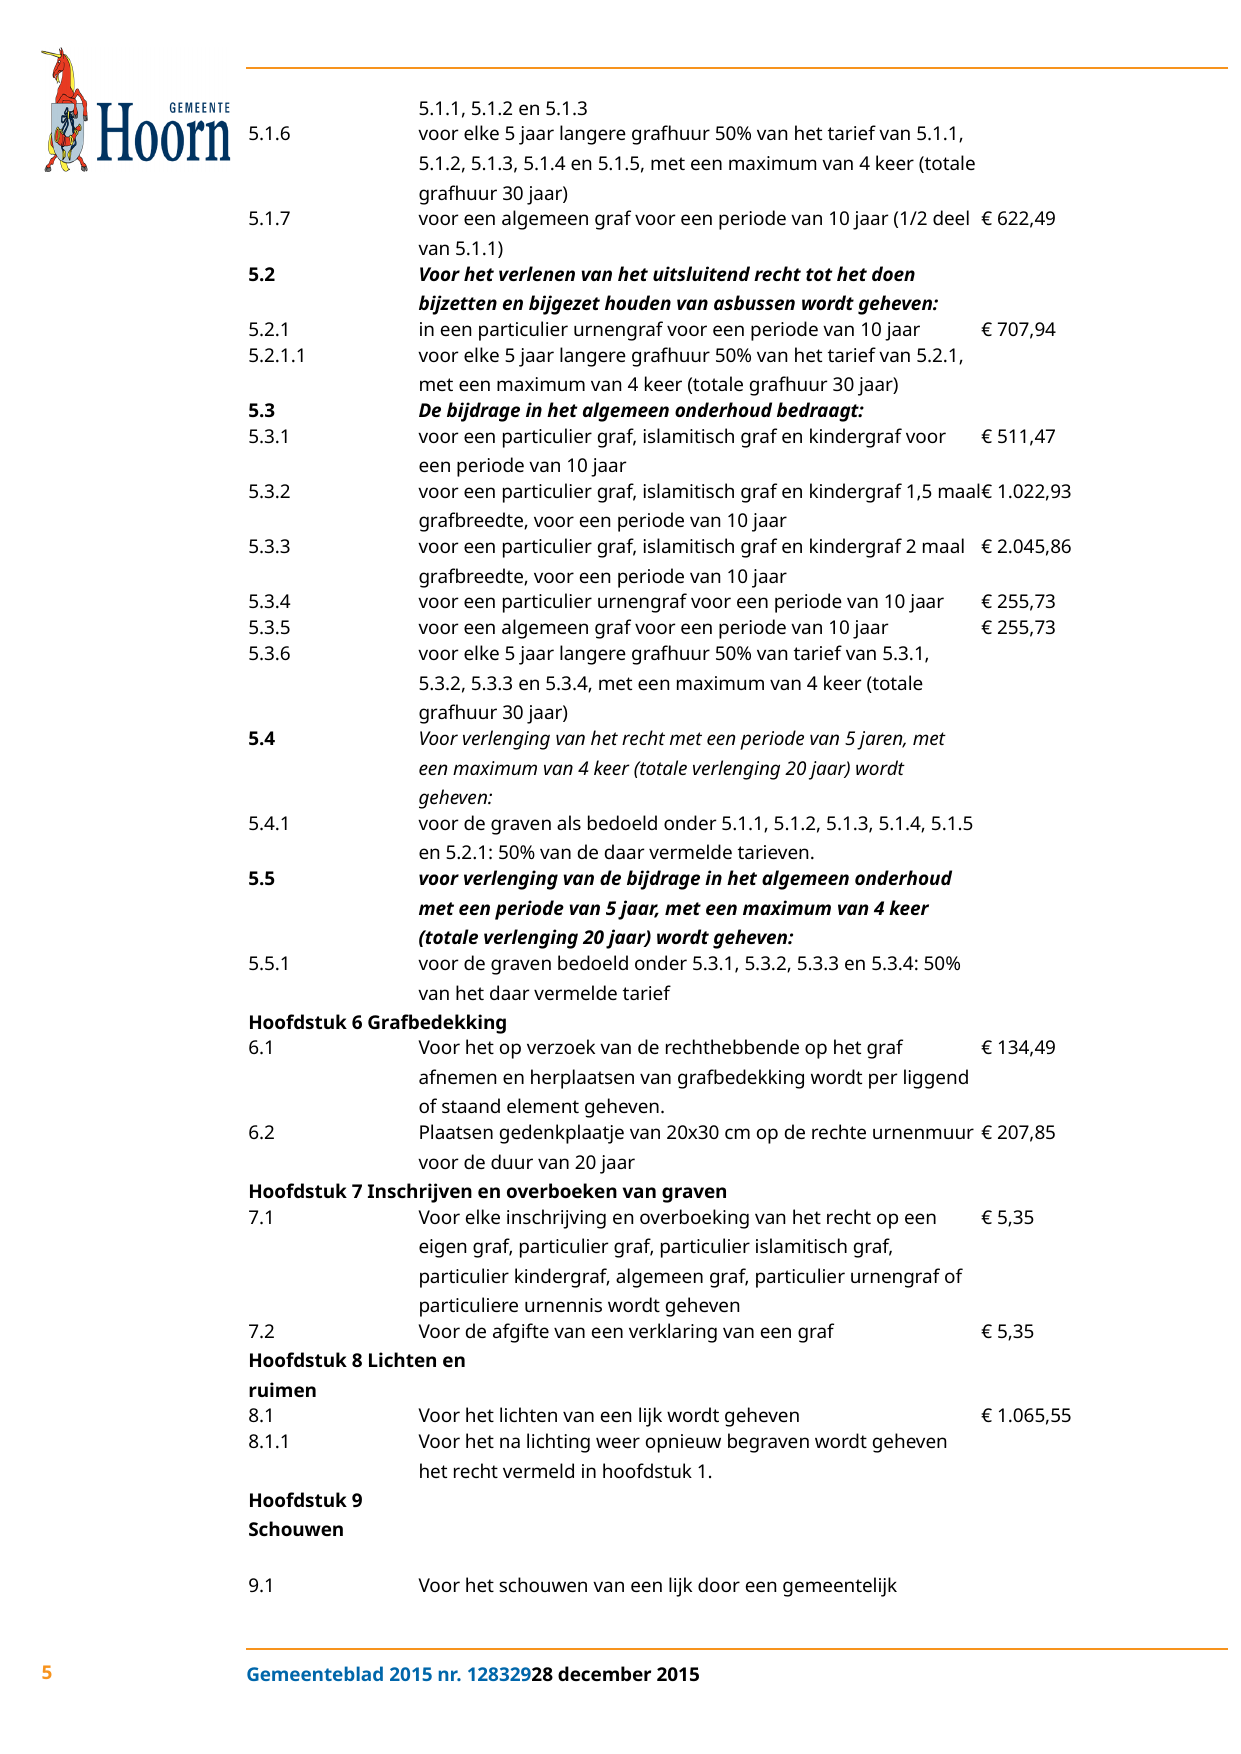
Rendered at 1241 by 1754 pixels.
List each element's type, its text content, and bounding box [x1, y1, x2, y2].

table_cell voor een particulier graf, islamitisch graf en kindergraf 1,5 maal grafbreedte, voor een periode van 10 jaar [418, 478, 981, 533]
table_cell voor elke 5 jaar langere grafhuur 50% van het tarief van 5.2.1, met een maximum van 4 keer (totale grafhuur 30 jaar) [418, 342, 981, 397]
table_header [981, 1009, 1152, 1034]
table_cell voor de graven bedoeld onder 5.3.1, 5.3.2, 5.3.3 en 5.3.4: 50% van het daar vermelde tarief [418, 950, 981, 1006]
table_cell € 2.045,86 [981, 534, 1152, 589]
table_cell 5.3 [248, 397, 418, 423]
table_cell [981, 725, 1152, 810]
table_cell 6.2 [248, 1120, 418, 1175]
table_cell [248, 95, 418, 121]
table_cell [981, 950, 1152, 1006]
table_cell [981, 865, 1152, 950]
table_cell 5.5 [248, 865, 418, 950]
table_cell Voor het lichten van een lijk wordt geheven [418, 1403, 981, 1428]
table_header [981, 1487, 1152, 1572]
table_cell 5.2 [248, 261, 418, 316]
table_cell Voor elke inschrijving en overboeking van het recht op een eigen graf, particulier graf, particulier islamitisch graf, particulier kindergraf, algemeen graf, particulier urnengraf of particuliere urnennis wordt geheven [418, 1204, 981, 1318]
table_cell De bijdrage in het algemeen onderhoud bedraagt: [418, 397, 981, 423]
table_cell 5.3.1 [248, 423, 418, 478]
table_cell voor een particulier graf, islamitisch graf en kindergraf voor een periode van 10 jaar [418, 423, 981, 478]
table_cell 5.4.1 [248, 810, 418, 865]
table_cell voor de graven als bedoeld onder 5.1.1, 5.1.2, 5.1.3, 5.1.4, 5.1.5 en 5.2.1: 50% van de daar vermelde tarieven. [418, 810, 981, 865]
table_cell voor verlenging van de bijdrage in het algemeen onderhoud met een periode van 5 jaar, met een maximum van 4 keer (totale verlenging 20 jaar) wordt geheven: [418, 865, 981, 950]
table_cell voor elke 5 jaar langere grafhuur 50% van het tarief van 5.1.1, 5.1.2, 5.1.3, 5.1.4 en 5.1.5, met een maximum van 4 keer (totale grafhuur 30 jaar) [418, 121, 981, 205]
table_cell 5.2.1.1 [248, 342, 418, 397]
table_cell 5.4 [248, 725, 418, 810]
table_header Hoofdstuk 9 Schouwen [248, 1487, 981, 1572]
table_cell voor een algemeen graf voor een periode van 10 jaar (1/2 deel van 5.1.1) [418, 205, 981, 261]
table_cell Voor verlenging van het recht met een periode van 5 jaren, met een maximum van 4 keer (totale verlenging 20 jaar) wordt geheven: [418, 725, 981, 810]
table_cell 5.3.3 [248, 534, 418, 589]
table_cell 5.1.6 [248, 121, 418, 205]
table_cell 7.2 [248, 1318, 418, 1344]
table_cell Voor het op verzoek van de rechthebbende op het graf afnemen en herplaatsen van grafbedekking wordt per liggend of staand element geheven. [418, 1035, 981, 1119]
table_cell [981, 1572, 1152, 1598]
table_header Hoofdstuk 6 Grafbedekking [248, 1009, 981, 1034]
table_cell Voor het na lichting weer opnieuw begraven wordt geheven het recht vermeld in hoofdstuk 1. [418, 1429, 981, 1484]
table_cell voor elke 5 jaar langere grafhuur 50% van tarief van 5.3.1, 5.3.2, 5.3.3 en 5.3.4, met een maximum van 4 keer (totale grafhuur 30 jaar) [418, 640, 981, 725]
table_cell [981, 121, 1152, 205]
table_cell € 207,85 [981, 1120, 1152, 1175]
table_header [981, 1178, 1152, 1204]
table_cell € 134,49 [981, 1035, 1152, 1119]
table_cell € 511,47 [981, 423, 1152, 478]
table_cell € 5,35 [981, 1204, 1152, 1318]
table_cell € 255,73 [981, 589, 1152, 614]
table_cell € 5,35 [981, 1318, 1152, 1344]
table_cell voor een particulier urnengraf voor een periode van 10 jaar [418, 589, 981, 614]
table_cell 5.1.7 [248, 205, 418, 261]
table_cell 9.1 [248, 1572, 418, 1598]
table_cell € 1.022,93 [981, 478, 1152, 533]
table_cell € 1.065,55 [981, 1403, 1152, 1428]
table_cell 5.3.6 [248, 640, 418, 725]
table_cell Voor het schouwen van een lijk door een gemeentelijk [418, 1572, 981, 1598]
table_cell Plaatsen gedenkplaatje van 20x30 cm op de rechte urnenmuur voor de duur van 20 jaar [418, 1120, 981, 1175]
table_header Hoofdstuk 8 Lichten en ruimen [248, 1348, 981, 1403]
table_cell [981, 1429, 1152, 1484]
table_header [981, 1348, 1152, 1403]
table_cell € 622,49 [981, 205, 1152, 261]
table_cell [981, 95, 1152, 121]
table_cell Voor het verlenen van het uitsluitend recht tot het doen bijzetten en bijgezet houden van asbussen wordt geheven: [418, 261, 981, 316]
table_cell 5.3.4 [248, 589, 418, 614]
table_cell 8.1.1 [248, 1429, 418, 1484]
table_cell [981, 640, 1152, 725]
table_cell [981, 397, 1152, 423]
table_cell 5.2.1 [248, 316, 418, 342]
table_cell 5.3.5 [248, 615, 418, 640]
table_cell € 255,73 [981, 615, 1152, 640]
table_cell € 707,94 [981, 316, 1152, 342]
table_cell voor een particulier graf, islamitisch graf en kindergraf 2 maal grafbreedte, voor een periode van 10 jaar [418, 534, 981, 589]
table_cell 7.1 [248, 1204, 418, 1318]
table_cell Voor de afgifte van een verklaring van een graf [418, 1318, 981, 1344]
table_header Hoofdstuk 7 Inschrijven en overboeken van graven [248, 1178, 981, 1204]
table_cell in een particulier urnengraf voor een periode van 10 jaar [418, 316, 981, 342]
table_cell [981, 342, 1152, 397]
table_cell 8.1 [248, 1403, 418, 1428]
table_cell [981, 261, 1152, 316]
table_cell [981, 810, 1152, 865]
table_cell 5.5.1 [248, 950, 418, 1006]
picture [41, 47, 231, 172]
table_cell voor een algemeen graf voor een periode van 10 jaar [418, 615, 981, 640]
table_cell 6.1 [248, 1035, 418, 1119]
table_cell 5.1.1, 5.1.2 en 5.1.3 [418, 95, 981, 121]
table_cell 5.3.2 [248, 478, 418, 533]
